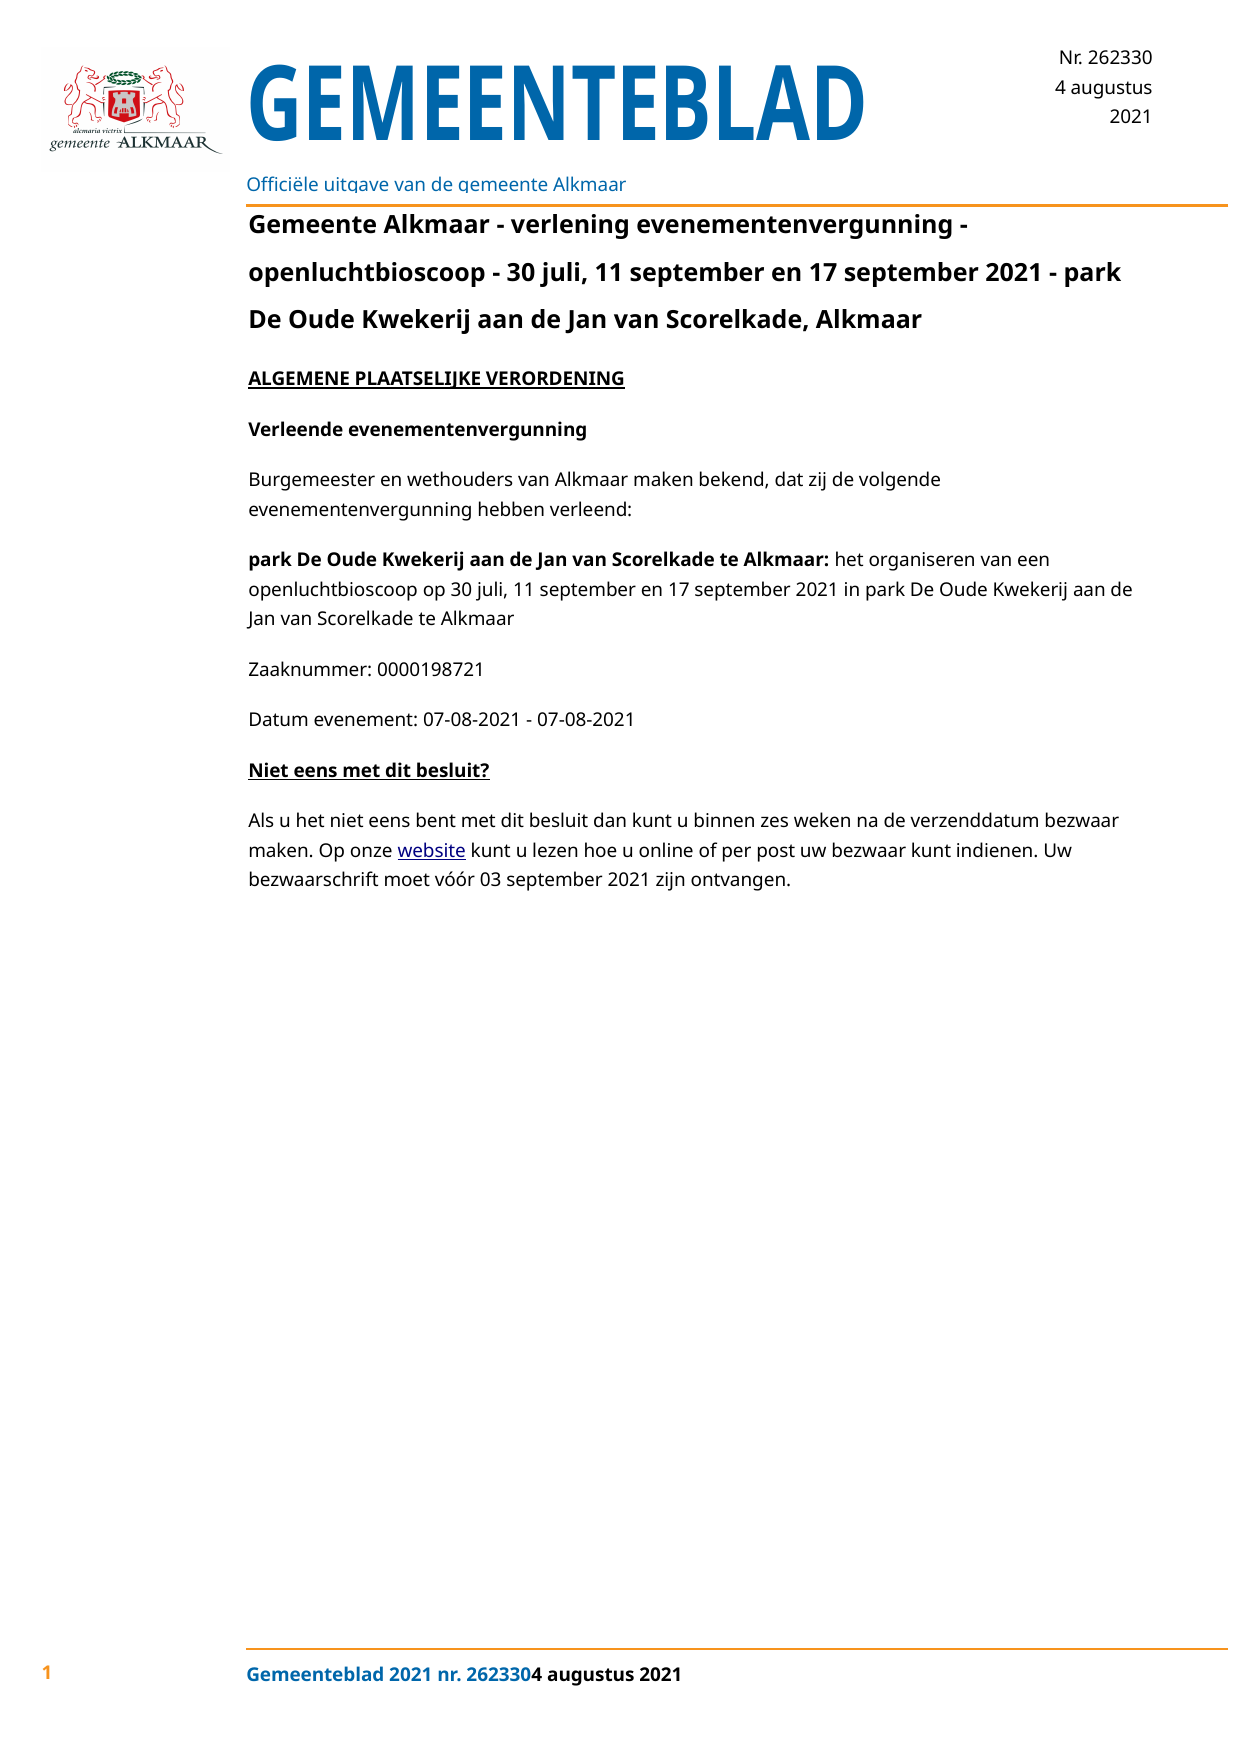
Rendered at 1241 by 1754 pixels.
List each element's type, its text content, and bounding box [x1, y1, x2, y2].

text Verleende evenementenvergunning [248, 416, 1152, 442]
text Datum evenement: 07-08-2021 - 07-08-2021 [248, 706, 1152, 732]
text Zaaknummer: 0000198721 [248, 656, 1152, 682]
text Niet eens met dit besluit? [248, 757, 1152, 782]
text Als u het niet eens bent met dit besluit dan kunt u binnen zes weken na de verzenddatum bezwaar maken. Op onze website kunt u lezen hoe u online of per post uw bezwaar kunt indienen. Uw bezwaarschrift moet vóór 03 september 2021 zijn ontvangen. [248, 807, 1152, 892]
text park De Oude Kwekerij aan de Jan van Scorelkade te Alkmaar: het organiseren van een openluchtbioscoop op 30 juli, 11 september en 17 september 2021 in park De Oude Kwekerij aan de Jan van Scorelkade te Alkmaar [248, 546, 1152, 631]
text ALGEMENE PLAATSELIJKE VERORDENING [248, 366, 1152, 391]
text Gemeente Alkmaar - verlening evenementenvergunning - openluchtbioscoop - 30 juli, 11 september en 17 september 2021 - park De Oude Kwekerij aan de Jan van Scorelkade, Alkmaar [248, 207, 1152, 336]
text Burgemeester en wethouders van Alkmaar maken bekend, dat zij de volgende evenementenvergunning hebben verleend: [248, 466, 1152, 522]
picture [41, 47, 231, 172]
